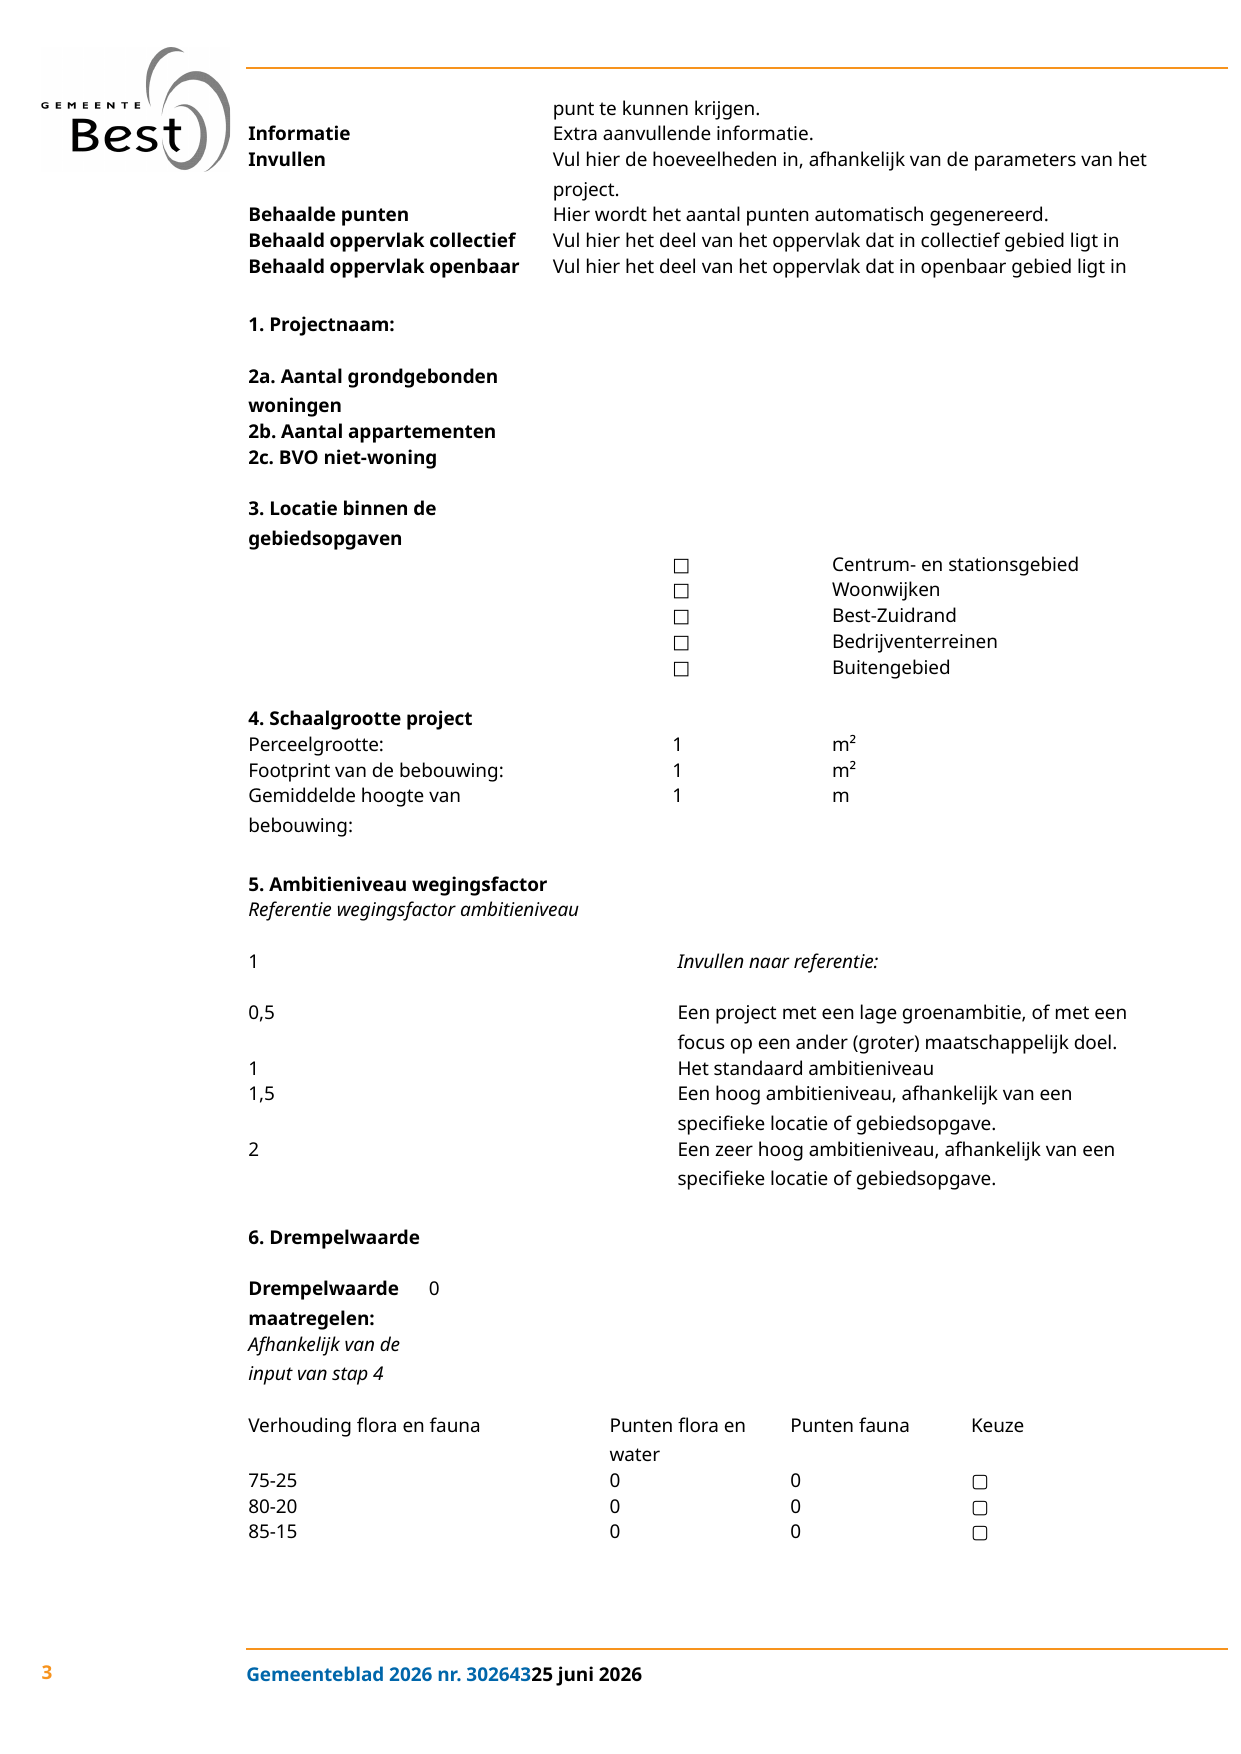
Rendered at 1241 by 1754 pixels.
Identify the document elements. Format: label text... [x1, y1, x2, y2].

table_cell 2c. BVO niet-woning [248, 444, 512, 470]
table_cell [248, 1386, 429, 1412]
table_cell m [832, 783, 992, 838]
table_cell [832, 338, 992, 363]
table_cell [248, 95, 553, 121]
table_header [790, 1224, 971, 1250]
table_cell Punten flora en water [609, 1412, 790, 1467]
table_header [609, 1224, 790, 1250]
table_cell [429, 1331, 609, 1386]
table_cell [248, 551, 512, 577]
table_cell Vul hier de hoeveelheden in, afhankelijk van de parameters van het project. [553, 146, 1152, 202]
table_cell [992, 783, 1152, 838]
table_header [512, 312, 1152, 337]
table_cell [992, 363, 1152, 418]
table_cell [512, 363, 672, 418]
table_cell 0 [790, 1493, 971, 1518]
table_cell 0 [609, 1467, 790, 1493]
table_header [429, 1224, 609, 1250]
table_cell [992, 705, 1152, 731]
table_cell [992, 731, 1152, 757]
table_cell Gemiddelde hoogte van bebouwing: [248, 783, 512, 838]
table_header 1. Projectnaam: [248, 312, 512, 337]
table_cell [790, 1250, 971, 1275]
table_cell Bedrijventerreinen [832, 628, 1152, 654]
table_cell [248, 338, 512, 363]
table_cell □ [672, 551, 832, 577]
table_cell Behaalde punten [248, 202, 553, 227]
table_cell [609, 1275, 790, 1331]
table_cell [429, 1386, 609, 1412]
table_cell [512, 419, 672, 444]
picture [41, 47, 231, 172]
table_cell 0 [790, 1467, 971, 1493]
table_cell [992, 338, 1152, 363]
table_cell □ [672, 654, 832, 679]
table_cell [512, 654, 672, 679]
table_cell Referentie wegingsfactor ambitieniveau [248, 896, 677, 922]
table_cell [832, 470, 992, 496]
table_cell m² [832, 731, 992, 757]
table_cell Afhankelijk van de input van stap 4 [248, 1331, 429, 1386]
table_cell [248, 974, 677, 999]
table_cell Verhouding flora en fauna [248, 1412, 609, 1467]
table_cell [672, 363, 832, 418]
table_cell [672, 496, 832, 551]
table_cell 2a. Aantal grondgebonden woningen [248, 363, 512, 418]
table_cell [672, 705, 832, 731]
table_cell 3. Locatie binnen de gebiedsopgaven [248, 496, 512, 551]
table_cell [248, 680, 512, 705]
table_cell Best-Zuidrand [832, 603, 1152, 628]
table_cell 75-25 [248, 1467, 609, 1493]
table_cell 80-20 [248, 1493, 609, 1518]
table_header [677, 871, 1152, 896]
table_cell [992, 680, 1152, 705]
table_cell [248, 577, 512, 602]
table_cell [512, 705, 672, 731]
table_cell [992, 419, 1152, 444]
table_cell [248, 603, 512, 628]
table_cell ▢ [971, 1493, 1152, 1518]
table_cell Drempelwaarde maatregelen: [248, 1275, 429, 1331]
table_cell 1 [672, 731, 832, 757]
table_cell [512, 680, 672, 705]
table_cell Vul hier het deel van het oppervlak dat in openbaar gebied ligt in [553, 253, 1152, 279]
table_header 6. Drempelwaarde [248, 1224, 429, 1250]
table_cell [832, 496, 992, 551]
table_cell Woonwijken [832, 577, 1152, 602]
table_cell [609, 1250, 790, 1275]
table_cell [512, 757, 672, 782]
table_cell [790, 1386, 971, 1412]
table_cell [512, 603, 672, 628]
table_cell [832, 419, 992, 444]
table_cell [672, 419, 832, 444]
table_cell Het standaard ambitieniveau [677, 1055, 1152, 1080]
table_cell □ [672, 577, 832, 602]
table_cell [248, 628, 512, 654]
table_cell Punten fauna [790, 1412, 971, 1467]
table_cell [971, 1386, 1152, 1412]
table_cell Invullen naar referentie: [677, 948, 1152, 974]
table_cell [672, 338, 832, 363]
table_cell [832, 705, 992, 731]
table_cell 1 [672, 757, 832, 782]
table_cell [512, 444, 672, 470]
table_cell [992, 444, 1152, 470]
table_cell 1,5 [248, 1080, 677, 1136]
table_cell Behaald oppervlak collectief [248, 227, 553, 253]
table_cell [248, 922, 677, 948]
table_cell [832, 444, 992, 470]
table_cell [512, 551, 672, 577]
table_cell [992, 757, 1152, 782]
table_cell ▢ [971, 1519, 1152, 1544]
table_cell [971, 1250, 1152, 1275]
table_cell [672, 444, 832, 470]
table_cell ▢ [971, 1467, 1152, 1493]
table_cell [790, 1331, 971, 1386]
table_cell [971, 1331, 1152, 1386]
table_cell Extra aanvullende informatie. [553, 121, 1152, 146]
table_cell [248, 1250, 429, 1275]
table_cell Informatie [248, 121, 553, 146]
table_cell [992, 470, 1152, 496]
table_cell [248, 470, 512, 496]
table_cell 0,5 [248, 999, 677, 1055]
table_cell [512, 470, 672, 496]
table_cell □ [672, 628, 832, 654]
table_cell [672, 470, 832, 496]
table_cell Een hoog ambitieniveau, afhankelijk van een specifieke locatie of gebiedsopgave. [677, 1080, 1152, 1136]
table_cell 0 [429, 1275, 609, 1331]
table_cell [992, 496, 1152, 551]
table_cell m² [832, 757, 992, 782]
table_cell Centrum- en stationsgebied [832, 551, 1152, 577]
table_cell 85-15 [248, 1519, 609, 1544]
table_cell 2 [248, 1136, 677, 1191]
table_header [971, 1224, 1152, 1250]
table_cell Keuze [971, 1412, 1152, 1467]
table_cell [672, 680, 832, 705]
table_cell [832, 680, 992, 705]
table_cell [677, 896, 1152, 922]
table_cell 2b. Aantal appartementen [248, 419, 512, 444]
table_cell [790, 1275, 971, 1331]
table_cell 1 [248, 948, 677, 974]
table_cell Een project met een lage groenambitie, of met een focus op een ander (groter) maatschappelijk doel. [677, 999, 1152, 1055]
table_cell [609, 1386, 790, 1412]
table_cell [512, 577, 672, 602]
table_cell Hier wordt het aantal punten automatisch gegenereerd. [553, 202, 1152, 227]
table_cell □ [672, 603, 832, 628]
table_cell [512, 731, 672, 757]
table_cell 1 [248, 1055, 677, 1080]
table_cell 1 [672, 783, 832, 838]
table_cell Invullen [248, 146, 553, 202]
table_cell Behaald oppervlak openbaar [248, 253, 553, 279]
table_cell [677, 974, 1152, 999]
table_cell 0 [790, 1519, 971, 1544]
table_cell Een zeer hoog ambitieniveau, afhankelijk van een specifieke locatie of gebiedsopgave. [677, 1136, 1152, 1191]
table_cell [512, 496, 672, 551]
table_cell [512, 783, 672, 838]
table_cell [429, 1250, 609, 1275]
table_cell Vul hier het deel van het oppervlak dat in collectief gebied ligt in [553, 227, 1152, 253]
table_header 5. Ambitieniveau wegingsfactor [248, 871, 677, 896]
table_cell 0 [609, 1519, 790, 1544]
table_cell [677, 922, 1152, 948]
table_cell Buitengebied [832, 654, 1152, 679]
table_cell [832, 363, 992, 418]
table_cell [971, 1275, 1152, 1331]
table_cell 0 [609, 1493, 790, 1518]
table_cell [609, 1331, 790, 1386]
table_cell [248, 654, 512, 679]
table_cell [512, 338, 672, 363]
table_cell 4. Schaalgrootte project [248, 705, 512, 731]
table_cell punt te kunnen krijgen. [553, 95, 1152, 121]
table_cell [512, 628, 672, 654]
table_cell Perceelgrootte: [248, 731, 512, 757]
table_cell Footprint van de bebouwing: [248, 757, 512, 782]
